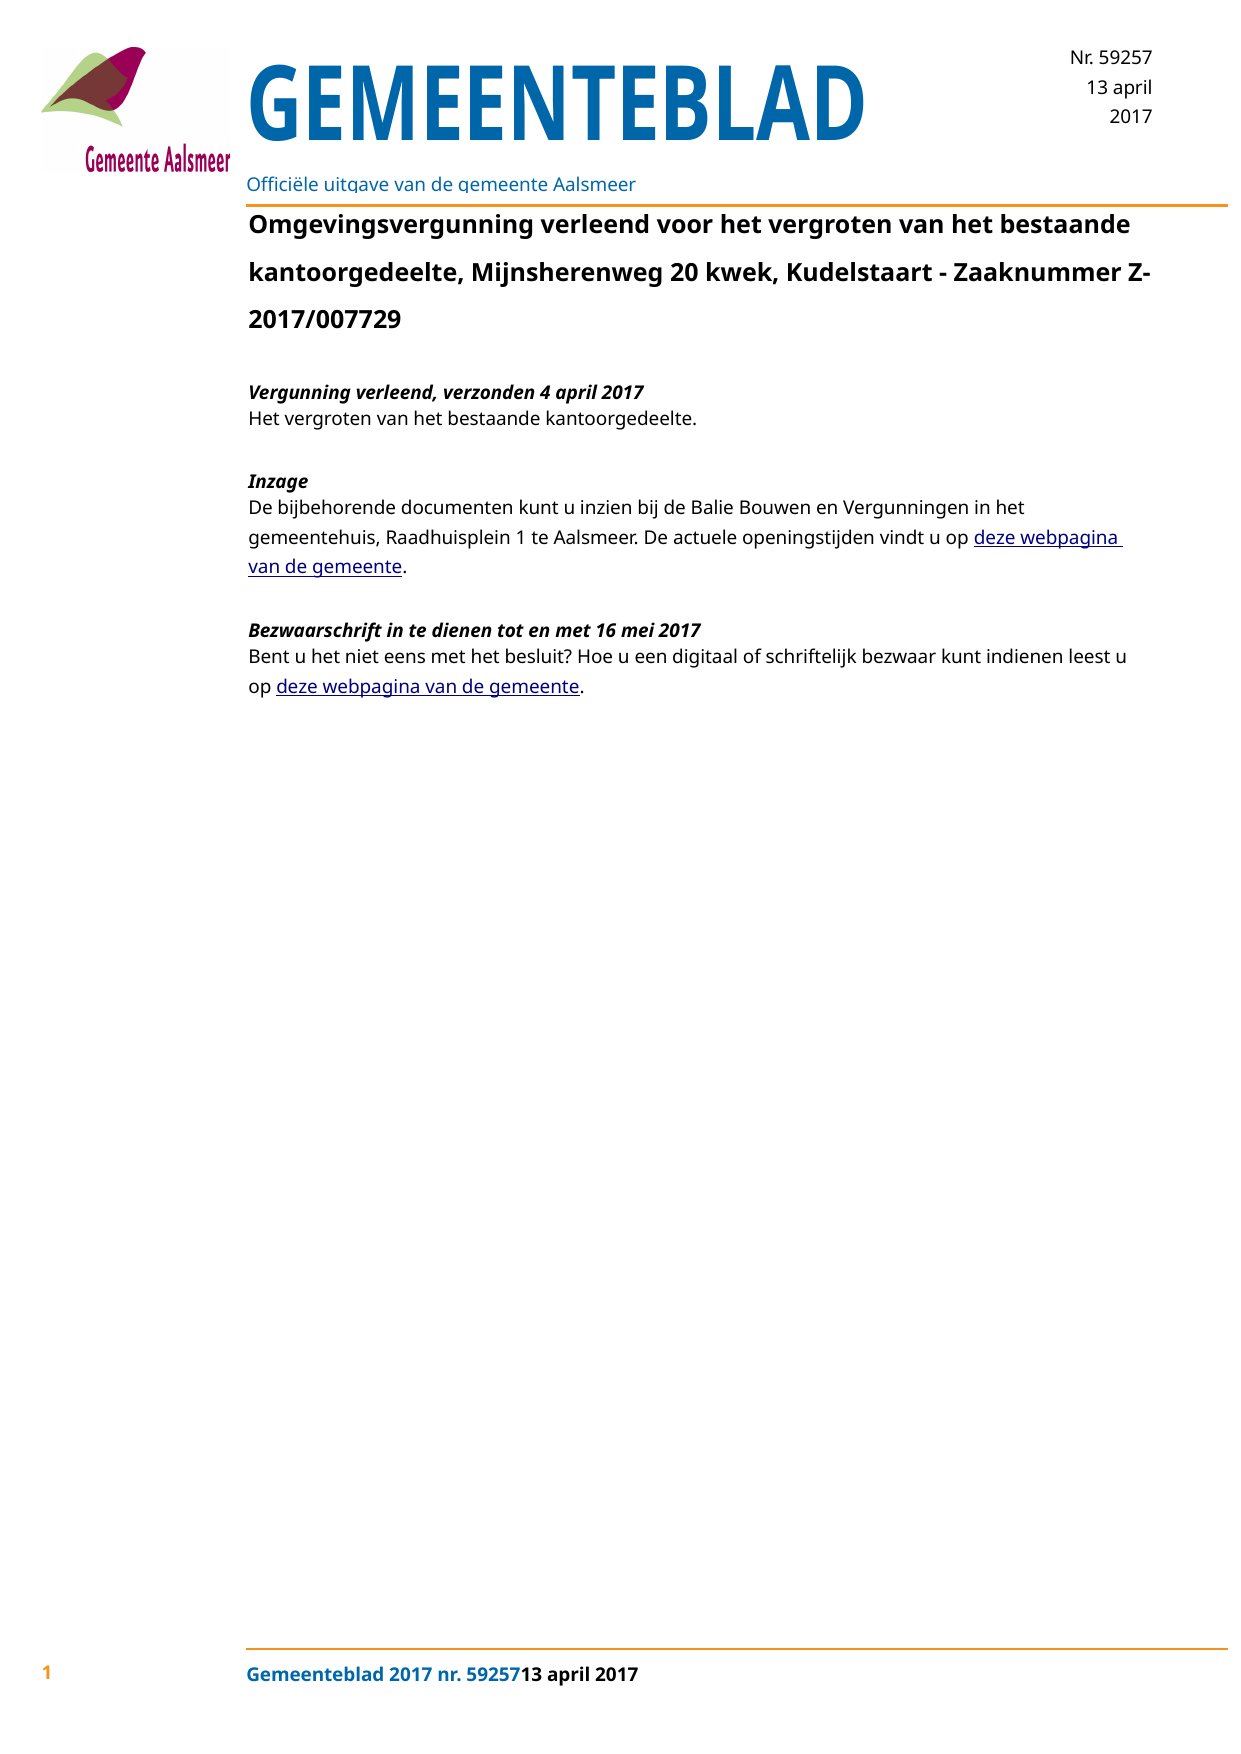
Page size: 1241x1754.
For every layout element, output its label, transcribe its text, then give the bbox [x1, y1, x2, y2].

text Bent u het niet eens met het besluit? Hoe u een digitaal of schriftelijk bezwaar kunt indienen leest u op deze webpagina van de gemeente. [248, 643, 1152, 699]
picture [41, 47, 231, 172]
text Bezwaarschrift in te dienen tot en met 16 mei 2017 [248, 618, 1152, 643]
text Het vergroten van het bestaande kantoorgedeelte. [248, 405, 1152, 431]
text Omgevingsvergunning verleend voor het vergroten van het bestaande kantoorgedeelte, Mijnsherenweg 20 kwek, Kudelstaart - Zaaknummer Z-2017/007729 [248, 207, 1152, 336]
text Inzage [248, 469, 1152, 494]
text Vergunning verleend, verzonden 4 april 2017 [248, 379, 1152, 405]
text De bijbehorende documenten kunt u inzien bij de Balie Bouwen en Vergunningen in het gemeentehuis, Raadhuisplein 1 te Aalsmeer. De actuele openingstijden vindt u op deze webpagina van de gemeente. [248, 494, 1152, 579]
